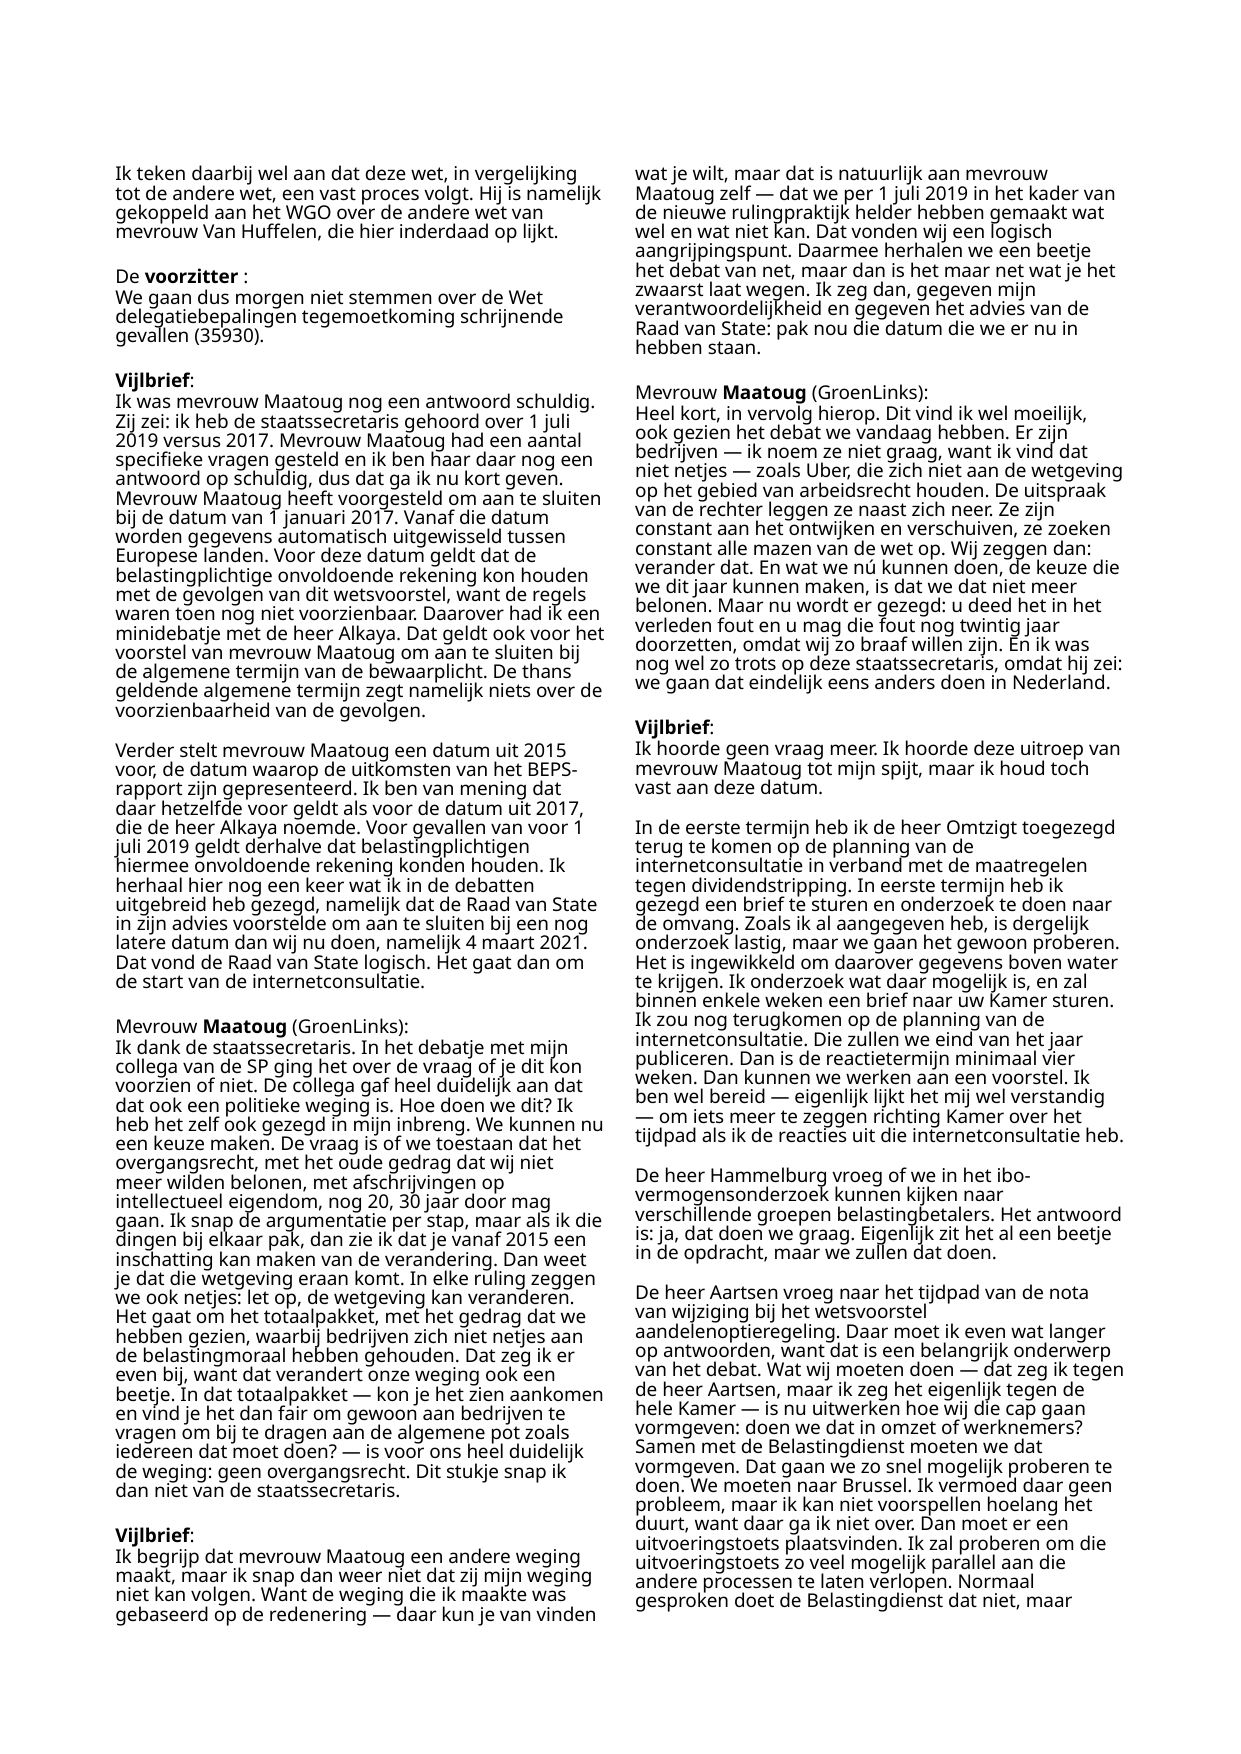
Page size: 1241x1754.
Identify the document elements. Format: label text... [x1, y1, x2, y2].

text Ik dank de staatssecretaris. In het debatje met mijn collega van de SP ging het over de vraag of je dit kon voorzien of niet. De collega gaf heel duidelijk aan dat dat ook een politieke weging is. Hoe doen we dit? Ik heb het zelf ook gezegd in mijn inbreng. We kunnen nu een keuze maken. De vraag is of we toestaan dat het overgangsrecht, met het oude gedrag dat wij niet meer wilden belonen, met afschrijvingen op intellectueel eigendom, nog 20, 30 jaar door mag gaan. Ik snap de argumentatie per stap, maar als ik die dingen bij elkaar pak, dan zie ik dat je vanaf 2015 een inschatting kan maken van de verandering. Dan weet je dat die wetgeving eraan komt. In elke ruling zeggen we ook netjes: let op, de wetgeving kan veranderen. Het gaat om het totaalpakket, met het gedrag dat we hebben gezien, waarbij bedrijven zich niet netjes aan de belastingmoraal hebben gehouden. Dat zeg ik er even bij, want dat verandert onze weging ook een beetje. In dat totaalpakket — kon je het zien aankomen en vind je het dan fair om gewoon aan bedrijven te vragen om bij te dragen aan de algemene pot zoals iedereen dat moet doen? — is voor ons heel duidelijk de weging: geen overgangsrecht. Dit stukje snap ik dan niet van de staatssecretaris. [115, 1039, 605, 1501]
text Ik hoorde geen vraag meer. Ik hoorde deze uitroep van mevrouw Maatoug tot mijn spijt, maar ik houd toch vast aan deze datum. [635, 740, 1125, 798]
text Mevrouw Maatoug (GroenLinks): [635, 379, 1125, 404]
text Heel kort, in vervolg hierop. Dit vind ik wel moeilijk, ook gezien het debat we vandaag hebben. Er zijn bedrijven — ik noem ze niet graag, want ik vind dat niet netjes — zoals Uber, die zich niet aan de wetgeving op het gebied van arbeidsrecht houden. De uitspraak van de rechter leggen ze naast zich neer. Ze zijn constant aan het ontwijken en verschuiven, ze zoeken constant alle mazen van de wet op. Wij zeggen dan: verander dat. En wat we nú kunnen doen, de keuze die we dit jaar kunnen maken, is dat we dat niet meer belonen. Maar nu wordt er gezegd: u deed het in het verleden fout en u mag die fout nog twintig jaar doorzetten, omdat wij zo braaf willen zijn. En ik was nog wel zo trots op deze staatssecretaris, omdat hij zei: we gaan dat eindelijk eens anders doen in Nederland. [635, 404, 1125, 694]
text Vijlbrief: [115, 1522, 605, 1548]
text We gaan dus morgen niet stemmen over de Wet delegatiebepalingen tegemoetkoming schrijnende gevallen (35930). [115, 289, 605, 347]
text De voorzitter : [115, 263, 605, 289]
text Vijlbrief: [635, 714, 1125, 740]
text In de eerste termijn heb ik de heer Omtzigt toegezegd terug te komen op de planning van de internetconsultatie in verband met de maatregelen tegen dividendstripping. In eerste termijn heb ik gezegd een brief te sturen en onderzoek te doen naar de omvang. Zoals ik al aangegeven heb, is dergelijk onderzoek lastig, maar we gaan het gewoon proberen. Het is ingewikkeld om daarover gegevens boven water te krijgen. Ik onderzoek wat daar mogelijk is, en zal binnen enkele weken een brief naar uw Kamer sturen. Ik zou nog terugkomen op de planning van de internetconsultatie. Die zullen we eind van het jaar publiceren. Dan is de reactietermijn minimaal vier weken. Dan kunnen we werken aan een voorstel. Ik ben wel bereid — eigenlijk lijkt het mij wel verstandig — om iets meer te zeggen richting Kamer over het tijdpad als ik de reacties uit die internetconsultatie heb. [635, 819, 1125, 1146]
text De heer Hammelburg vroeg of we in het ibo-vermogensonderzoek kunnen kijken naar verschillende groepen belastingbetalers. Het antwoord is: ja, dat doen we graag. Eigenlijk zit het al een beetje in de opdracht, maar we zullen dat doen. [635, 1167, 1125, 1263]
text wat je wilt, maar dat is natuurlijk aan mevrouw Maatoug zelf — dat we per 1 juli 2019 in het kader van de nieuwe rulingpraktijk helder hebben gemaakt wat wel en wat niet kan. Dat vonden wij een logisch aangrijpingspunt. Daarmee herhalen we een beetje het debat van net, maar dan is het maar net wat je het zwaarst laat wegen. Ik zeg dan, gegeven mijn verantwoordelijkheid en gegeven het advies van de Raad van State: pak nou die datum die we er nu in hebben staan. [635, 165, 1125, 358]
text Ik was mevrouw Maatoug nog een antwoord schuldig. Zij zei: ik heb de staatssecretaris gehoord over 1 juli 2019 versus 2017. Mevrouw Maatoug had een aantal specifieke vragen gesteld en ik ben haar daar nog een antwoord op schuldig, dus dat ga ik nu kort geven. Mevrouw Maatoug heeft voorgesteld om aan te sluiten bij de datum van 1 januari 2017. Vanaf die datum worden gegevens automatisch uitgewisseld tussen Europese landen. Voor deze datum geldt dat de belastingplichtige onvoldoende rekening kon houden met de gevolgen van dit wetsvoorstel, want de regels waren toen nog niet voorzienbaar. Daarover had ik een minidebatje met de heer Alkaya. Dat geldt ook voor het voorstel van mevrouw Maatoug om aan te sluiten bij de algemene termijn van de bewaarplicht. De thans geldende algemene termijn zegt namelijk niets over de voorzienbaarheid van de gevolgen. [115, 393, 605, 721]
text Ik begrijp dat mevrouw Maatoug een andere weging maakt, maar ik snap dan weer niet dat zij mijn weging niet kan volgen. Want de weging die ik maakte was gebaseerd op de redenering — daar kun je van vinden [115, 1548, 605, 1625]
text Verder stelt mevrouw Maatoug een datum uit 2015 voor, de datum waarop de uitkomsten van het BEPS-rapport zijn gepresenteerd. Ik ben van mening dat daar hetzelfde voor geldt als voor de datum uit 2017, die de heer Alkaya noemde. Voor gevallen van voor 1 juli 2019 geldt derhalve dat belastingplichtigen hiermee onvoldoende rekening konden houden. Ik herhaal hier nog een keer wat ik in de debatten uitgebreid heb gezegd, namelijk dat de Raad van State in zijn advies voorstelde om aan te sluiten bij een nog latere datum dan wij nu doen, namelijk 4 maart 2021. Dat vond de Raad van State logisch. Het gaat dan om de start van de internetconsultatie. [115, 742, 605, 992]
text Vijlbrief: [115, 368, 605, 393]
text Mevrouw Maatoug (GroenLinks): [115, 1013, 605, 1039]
text Ik teken daarbij wel aan dat deze wet, in vergelijking tot de andere wet, een vast proces volgt. Hij is namelijk gekoppeld aan het WGO over de andere wet van mevrouw Van Huffelen, die hier inderdaad op lijkt. [115, 165, 605, 242]
text De heer Aartsen vroeg naar het tijdpad van de nota van wijziging bij het wetsvoorstel aandelenoptieregeling. Daar moet ik even wat langer op antwoorden, want dat is een belangrijk onderwerp van het debat. Wat wij moeten doen — dat zeg ik tegen de heer Aartsen, maar ik zeg het eigenlijk tegen de hele Kamer — is nu uitwerken hoe wij die cap gaan vormgeven: doen we dat in omzet of werknemers? Samen met de Belastingdienst moeten we dat vormgeven. Dat gaan we zo snel mogelijk proberen te doen. We moeten naar Brussel. Ik vermoed daar geen probleem, maar ik kan niet voorspellen hoelang het duurt, want daar ga ik niet over. Dan moet er een uitvoeringstoets plaatsvinden. Ik zal proberen om die uitvoeringstoets zo veel mogelijk parallel aan die andere processen te laten verlopen. Normaal gesproken doet de Belastingdienst dat niet, maar [635, 1284, 1125, 1612]
